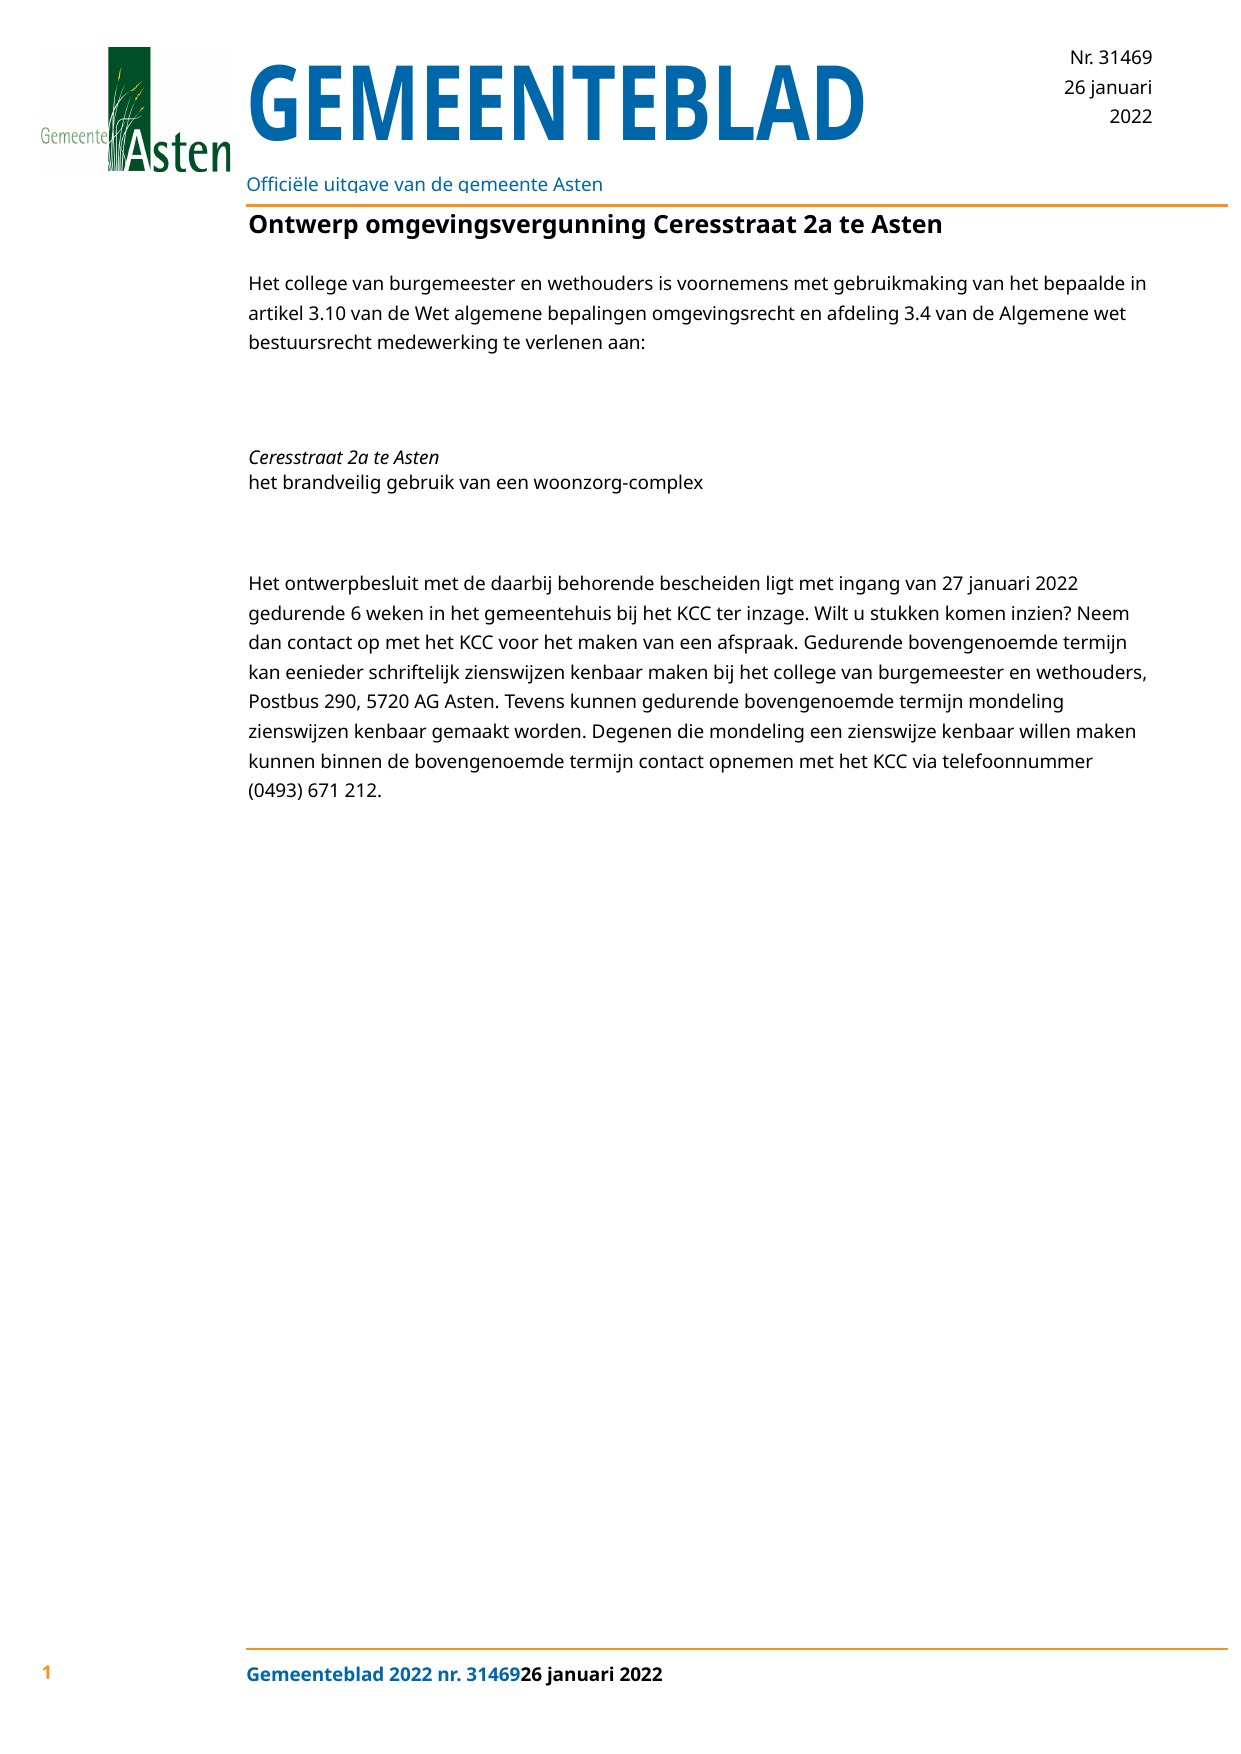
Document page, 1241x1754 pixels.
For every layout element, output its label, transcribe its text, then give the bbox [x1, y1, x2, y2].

picture [41, 47, 231, 172]
text het brandveilig gebruik van een woonzorg-complex [248, 469, 1152, 495]
text Het ontwerpbesluit met de daarbij behorende bescheiden ligt met ingang van 27 januari 2022 gedurende 6 weken in het gemeentehuis bij het KCC ter inzage. Wilt u stukken komen inzien? Neem dan contact op met het KCC voor het maken van een afspraak. Gedurende bovengenoemde termijn kan eenieder schriftelijk zienswijzen kenbaar maken bij het college van burgemeester en wethouders, Postbus 290, 5720 AG Asten. Tevens kunnen gedurende bovengenoemde termijn mondeling zienswijzen kenbaar gemaakt worden. Degenen die mondeling een zienswijze kenbaar willen maken kunnen binnen de bovengenoemde termijn contact opnemen met het KCC via telefoonnummer (0493) 671 212. [248, 570, 1152, 803]
text Ontwerp omgevingsvergunning Ceresstraat 2a te Asten [248, 207, 1152, 241]
text Ceresstraat 2a te Asten [248, 444, 1152, 469]
text Het college van burgemeester en wethouders is voornemens met gebruikmaking van het bepaalde in artikel 3.10 van de Wet algemene bepalingen omgevingsrecht en afdeling 3.4 van de Algemene wet bestuursrecht medewerking te verlenen aan: [248, 270, 1152, 355]
